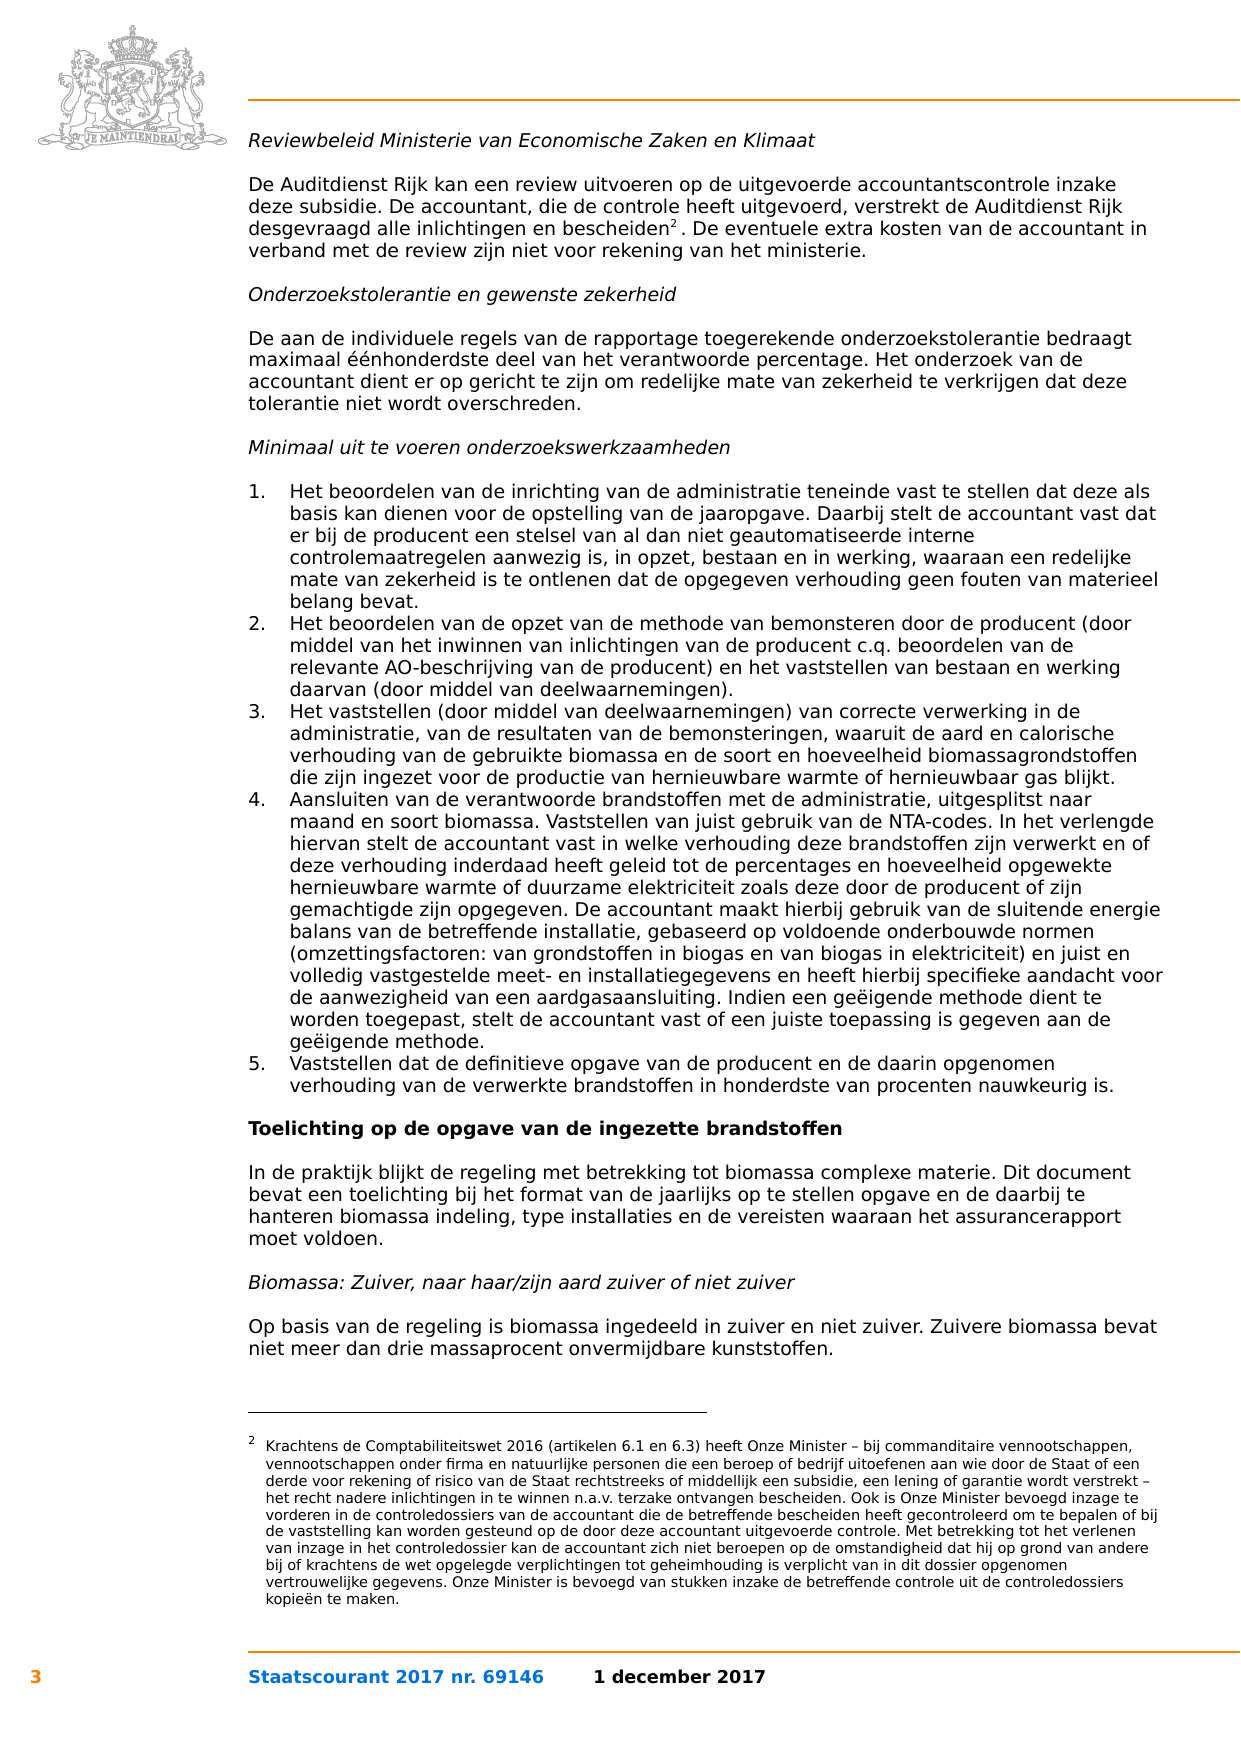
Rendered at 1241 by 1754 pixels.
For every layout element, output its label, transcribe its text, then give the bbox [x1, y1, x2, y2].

text 1. Het beoordelen van de inrichting van de administratie teneinde vast te stellen dat deze als basis kan dienen voor de opstelling van de jaaropgave. Daarbij stelt de accountant vast dat er bij de producent een stelsel van al dan niet geautomatiseerde interne controlemaatregelen aanwezig is, in opzet, bestaan en in werking, waaraan een redelijke mate van zekerheid is te ontlenen dat de opgegeven verhouding geen fouten van materieel belang bevat. [248, 481, 1163, 613]
text De Auditdienst Rijk kan een review uitvoeren op de uitgevoerde accountantscontrole inzake deze subsidie. De accountant, die de controle heeft uitgevoerd, verstrekt de Auditdienst Rijk desgevraagd alle inlichtingen en bescheiden. De eventuele extra kosten van de accountant in verband met de review zijn niet voor rekening van het ministerie. [248, 174, 1163, 262]
text Op basis van de regeling is biomassa ingedeeld in zuiver en niet zuiver. Zuivere biomassa bevat niet meer dan drie massaprocent onvermijdbare kunststoffen. [248, 1316, 1163, 1360]
subtitle Toelichting op de opgave van de ingezette brandstoffen [248, 1118, 1163, 1140]
subtitle Biomassa: Zuiver, naar haar/zijn aard zuiver of niet zuiver [248, 1272, 1163, 1294]
picture [38, 25, 227, 150]
text Krachtens de Comptabiliteitswet 2016 (artikelen 6.1 en 6.3) heeft Onze Minister – bij commanditaire vennootschappen, vennootschappen onder firma en natuurlijke personen die een beroep of bedrijf uitoefenen aan wie door de Staat of een derde voor rekening of risico van de Staat rechtstreeks of middellijk een subsidie, een lening of garantie wordt verstrekt – het recht nadere inlichtingen in te winnen n.a.v. terzake ontvangen bescheiden. Ook is Onze Minister bevoegd inzage te vorderen in de controledossiers van de accountant die de betreffende bescheiden heeft gecontroleerd om te bepalen of bij de vaststelling kan worden gesteund op de door deze accountant uitgevoerde controle. Met betrekking tot het verlenen van inzage in het controledossier kan de accountant zich niet beroepen op de omstandigheid dat hij op grond van andere bij of krachtens de wet opgelegde verplichtingen tot geheimhouding is verplicht van in dit dossier opgenomen vertrouwelijke gegevens. Onze Minister is bevoegd van stukken inzake de betreffende controle uit de controledossiers kopieën te maken. [248, 1434, 1163, 1608]
subtitle Reviewbeleid Ministerie van Economische Zaken en Klimaat [248, 130, 1163, 152]
subtitle Minimaal uit te voeren onderzoekswerkzaamheden [248, 437, 1163, 459]
text 5. Vaststellen dat de definitieve opgave van de producent en de daarin opgenomen verhouding van de verwerkte brandstoffen in honderdste van procenten nauwkeurig is. [248, 1052, 1163, 1096]
text De aan de individuele regels van de rapportage toegerekende onderzoekstolerantie bedraagt maximaal éénhonderdste deel van het verantwoorde percentage. Het onderzoek van de accountant dient er op gericht te zijn om redelijke mate van zekerheid te verkrijgen dat deze tolerantie niet wordt overschreden. [248, 327, 1163, 415]
text In de praktijk blijkt de regeling met betrekking tot biomassa complexe materie. Dit document bevat een toelichting bij het format van de jaarlijks op te stellen opgave en de daarbij te hanteren biomassa indeling, type installaties en de vereisten waaraan het assurancerapport moet voldoen. [248, 1162, 1163, 1250]
text 4. Aansluiten van de verantwoorde brandstoffen met de administratie, uitgesplitst naar maand en soort biomassa. Vaststellen van juist gebruik van de NTA-codes. In het verlengde hiervan stelt de accountant vast in welke verhouding deze brandstoffen zijn verwerkt en of deze verhouding inderdaad heeft geleid tot de percentages en hoeveelheid opgewekte hernieuwbare warmte of duurzame elektriciteit zoals deze door de producent of zijn gemachtigde zijn opgegeven. De accountant maakt hierbij gebruik van de sluitende energie balans van de betreffende installatie, gebaseerd op voldoende onderbouwde normen (omzettingsfactoren: van grondstoffen in biogas en van biogas in elektriciteit) en juist en volledig vastgestelde meet- en installatiegegevens en heeft hierbij specifieke aandacht voor de aanwezigheid van een aardgasaansluiting. Indien een geëigende methode dient te worden toegepast, stelt de accountant vast of een juiste toepassing is gegeven aan de geëigende methode. [248, 789, 1163, 1052]
subtitle Onderzoekstolerantie en gewenste zekerheid [248, 283, 1163, 306]
text 3. Het vaststellen (door middel van deelwaarnemingen) van correcte verwerking in de administratie, van de resultaten van de bemonsteringen, waaruit de aard en calorische verhouding van de gebruikte biomassa en de soort en hoeveelheid biomassagrondstoffen die zijn ingezet voor de productie van hernieuwbare warmte of hernieuwbaar gas blijkt. [248, 701, 1163, 789]
text 2. Het beoordelen van de opzet van de methode van bemonsteren door de producent (door middel van het inwinnen van inlichtingen van de producent c.q. beoordelen van de relevante AO-beschrijving van de producent) en het vaststellen van bestaan en werking daarvan (door middel van deelwaarnemingen). [248, 613, 1163, 701]
